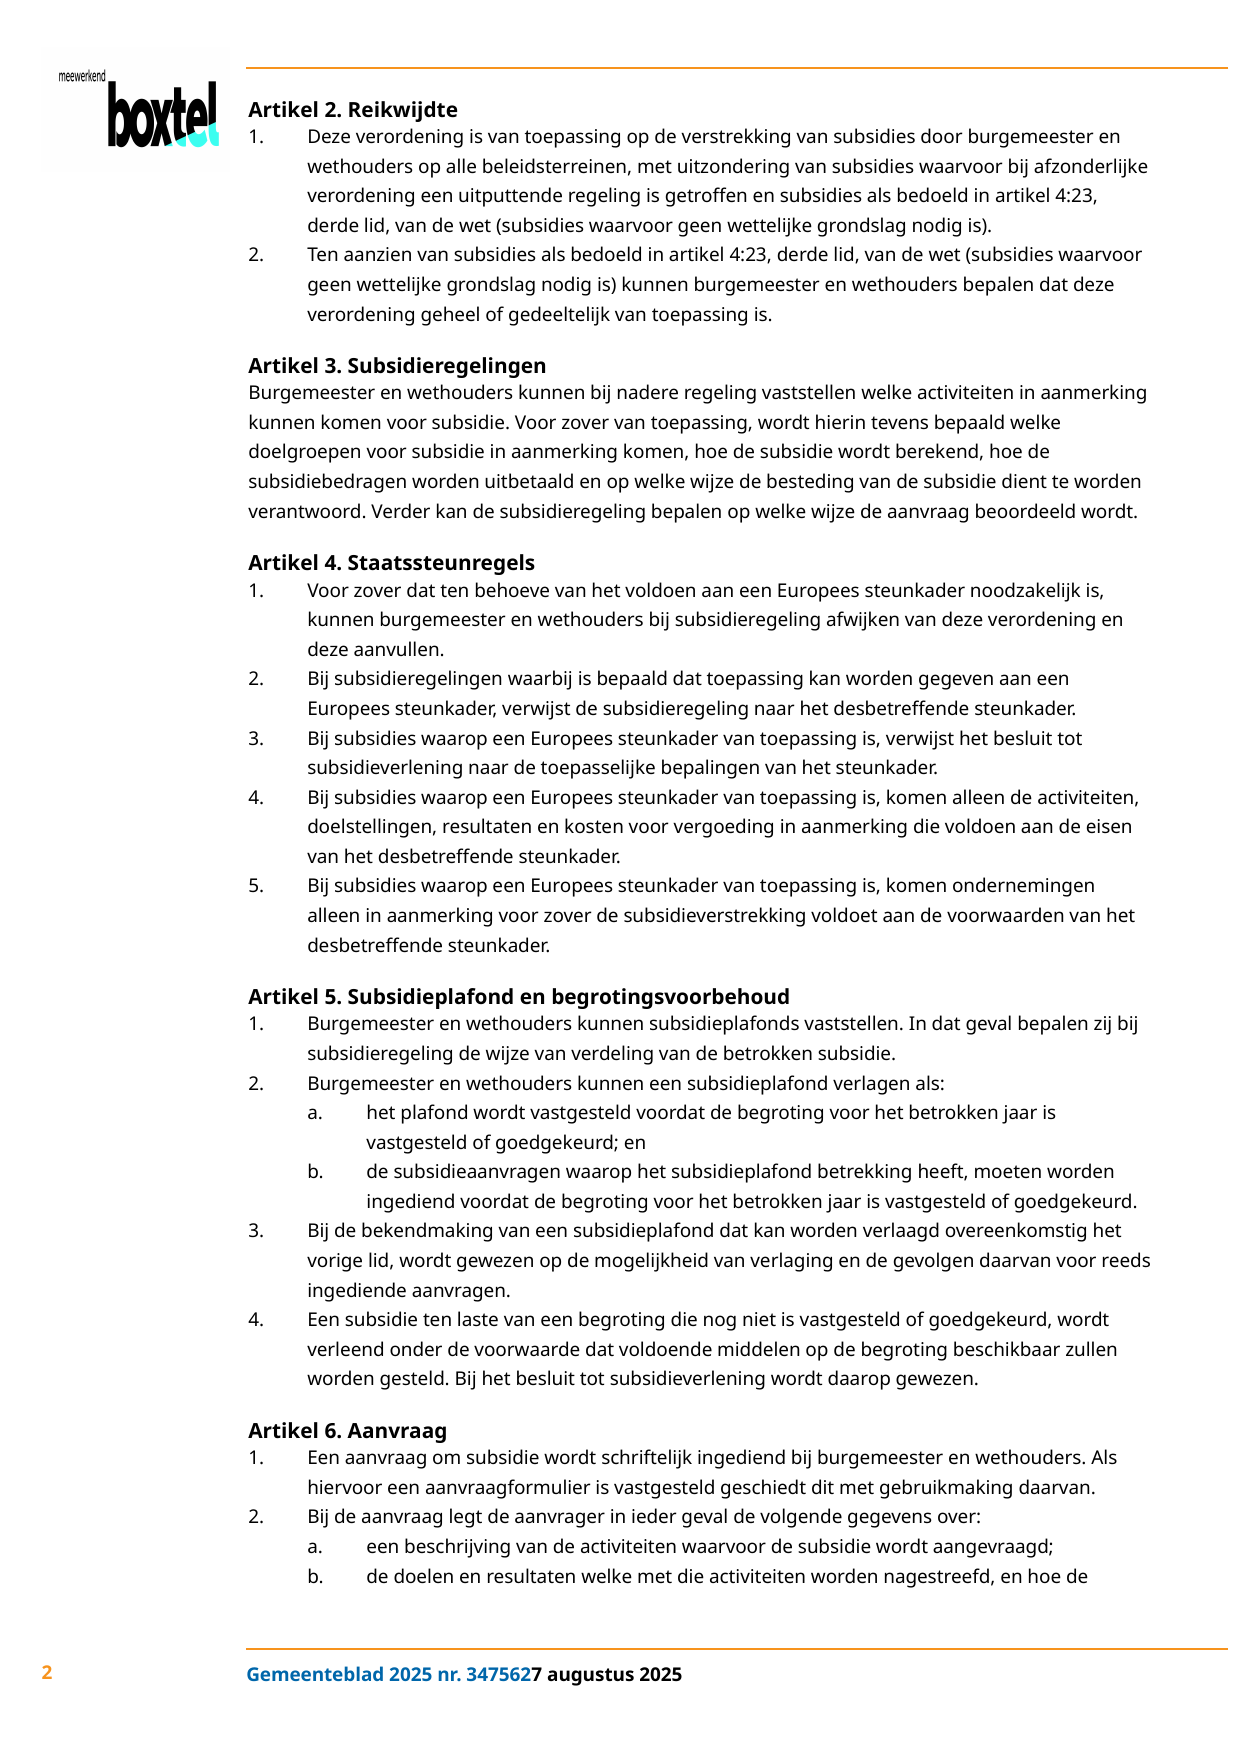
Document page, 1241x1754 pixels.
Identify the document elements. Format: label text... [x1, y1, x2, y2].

list Bij de aanvraag legt de aanvrager in ieder geval de volgende gegevens over: [248, 1504, 1152, 1529]
list Deze verordening is van toepassing op de verstrekking van subsidies door burgemeester en wethouders op alle beleidsterreinen, met uitzondering van subsidies waarvoor bij afzonderlijke verordening een uitputtende regeling is getroffen en subsidies als bedoeld in artikel 4:23, derde lid, van de wet (subsidies waarvoor geen wettelijke grondslag nodig is). [248, 123, 1152, 238]
text Artikel 5. Subsidieplafond en begrotingsvoorbehoud [248, 982, 1152, 1011]
text Artikel 2. Reikwijdte [248, 95, 1152, 123]
list Bij subsidieregelingen waarbij is bepaald dat toepassing kan worden gegeven aan een Europees steunkader, verwijst de subsidieregeling naar het desbetreffende steunkader. [248, 666, 1152, 721]
text Artikel 4. Staatssteunregels [248, 548, 1152, 577]
list Bij subsidies waarop een Europees steunkader van toepassing is, komen alleen de activiteiten, doelstellingen, resultaten en kosten voor vergoeding in aanmerking die voldoen aan de eisen van het desbetreffende steunkader. [248, 784, 1152, 869]
text Artikel 3. Subsidieregelingen [248, 351, 1152, 379]
list Bij subsidies waarop een Europees steunkader van toepassing is, verwijst het besluit tot subsidieverlening naar de toepasselijke bepalingen van het steunkader. [248, 725, 1152, 780]
list de doelen en resultaten welke met die activiteiten worden nagestreefd, en hoe de [307, 1563, 1152, 1588]
list Burgemeester en wethouders kunnen een subsidieplafond verlagen als: [248, 1070, 1152, 1096]
list de subsidieaanvragen waarop het subsidieplafond betrekking heeft, moeten worden ingediend voordat de begroting voor het betrokken jaar is vastgesteld of goedgekeurd. [307, 1158, 1152, 1214]
list Burgemeester en wethouders kunnen subsidieplafonds vaststellen. In dat geval bepalen zij bij subsidieregeling de wijze van verdeling van de betrokken subsidie. [248, 1011, 1152, 1066]
list Een aanvraag om subsidie wordt schriftelijk ingediend bij burgemeester en wethouders. Als hiervoor een aanvraagformulier is vastgesteld geschiedt dit met gebruikmaking daarvan. [248, 1444, 1152, 1500]
text Artikel 6. Aanvraag [248, 1416, 1152, 1444]
list Bij subsidies waarop een Europees steunkader van toepassing is, komen ondernemingen alleen in aanmerking voor zover de subsidieverstrekking voldoet aan de voorwaarden van het desbetreffende steunkader. [248, 873, 1152, 957]
list Ten aanzien van subsidies als bedoeld in artikel 4:23, derde lid, van de wet (subsidies waarvoor geen wettelijke grondslag nodig is) kunnen burgemeester en wethouders bepalen dat deze verordening geheel of gedeeltelijk van toepassing is. [248, 242, 1152, 326]
list Bij de bekendmaking van een subsidieplafond dat kan worden verlaagd overeenkomstig het vorige lid, wordt gewezen op de mogelijkheid van verlaging en de gevolgen daarvan voor reeds ingediende aanvragen. [248, 1218, 1152, 1303]
text Burgemeester en wethouders kunnen bij nadere regeling vaststellen welke activiteiten in aanmerking kunnen komen voor subsidie. Voor zover van toepassing, wordt hierin tevens bepaald welke doelgroepen voor subsidie in aanmerking komen, hoe de subsidie wordt berekend, hoe de subsidiebedragen worden uitbetaald en op welke wijze de besteding van de subsidie dient te worden verantwoord. Verder kan de subsidieregeling bepalen op welke wijze de aanvraag beoordeeld wordt. [248, 379, 1152, 524]
list het plafond wordt vastgesteld voordat de begroting voor het betrokken jaar is vastgesteld of goedgekeurd; en [307, 1099, 1152, 1155]
list Een subsidie ten laste van een begroting die nog niet is vastgesteld of goedgekeurd, wordt verleend onder de voorwaarde dat voldoende middelen op de begroting beschikbaar zullen worden gesteld. Bij het besluit tot subsidieverlening wordt daarop gewezen. [248, 1306, 1152, 1391]
picture [41, 47, 231, 172]
list Voor zover dat ten behoeve van het voldoen aan een Europees steunkader noodzakelijk is, kunnen burgemeester en wethouders bij subsidieregeling afwijken van deze verordening en deze aanvullen. [248, 577, 1152, 662]
list een beschrijving van de activiteiten waarvoor de subsidie wordt aangevraagd; [307, 1533, 1152, 1559]
